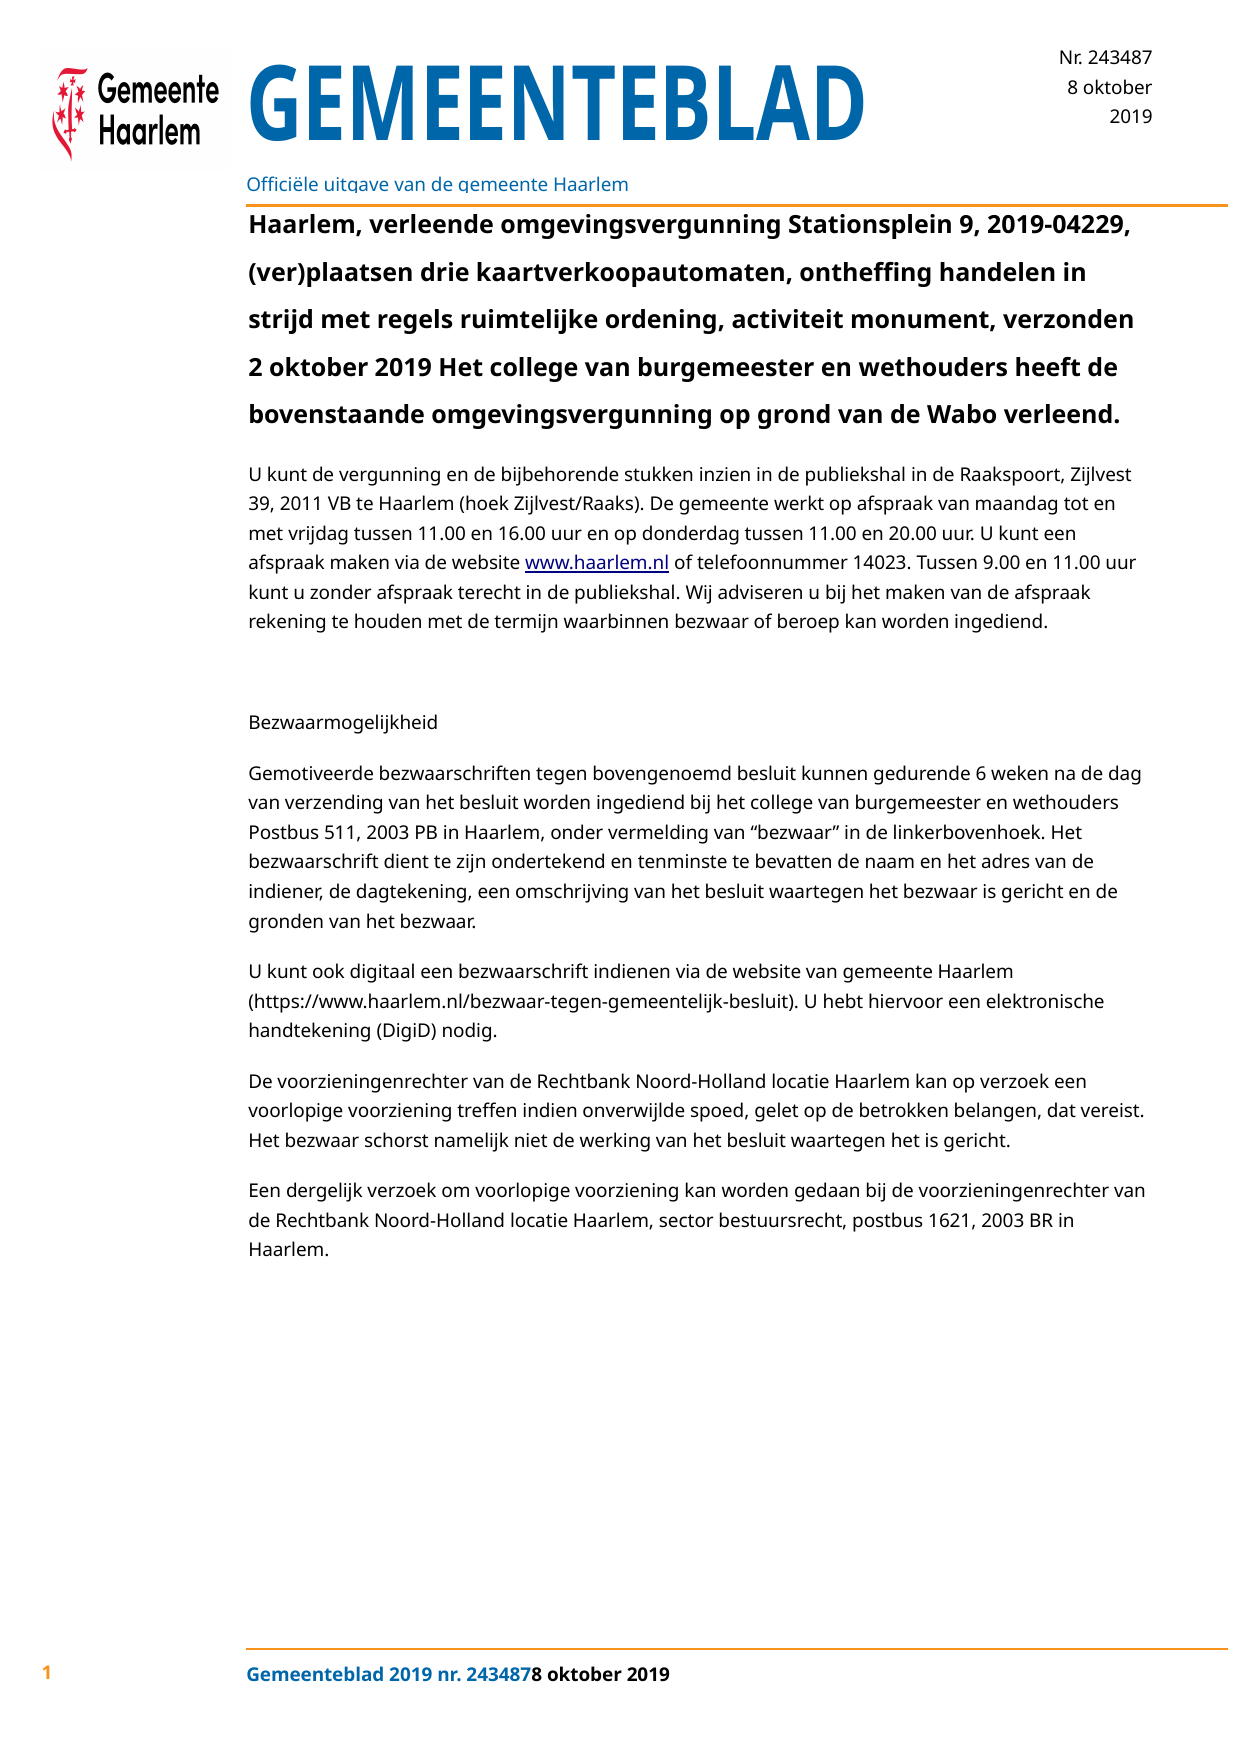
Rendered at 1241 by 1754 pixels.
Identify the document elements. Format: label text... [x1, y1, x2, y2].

text U kunt ook digitaal een bezwaarschrift indienen via de website van gemeente Haarlem (https://www.haarlem.nl/bezwaar-tegen-gemeentelijk-besluit). U hebt hiervoor een elektronische handtekening (DigiD) nodig. [248, 958, 1152, 1043]
text De voorzieningenrechter van de Rechtbank Noord-Holland locatie Haarlem kan op verzoek een voorlopige voorziening treffen indien onverwijlde spoed, gelet op de betrokken belangen, dat vereist. Het bezwaar schorst namelijk niet de werking van het besluit waartegen het is gericht. [248, 1068, 1152, 1153]
text Gemotiveerde bezwaarschriften tegen bovengenoemd besluit kunnen gedurende 6 weken na de dag van verzending van het besluit worden ingediend bij het college van burgemeester en wethouders Postbus 511, 2003 PB in Haarlem, onder vermelding van “bezwaar” in de linkerbovenhoek. Het bezwaarschrift dient te zijn ondertekend en tenminste te bevatten de naam en het adres van de indiener, de dagtekening, een omschrijving van het besluit waartegen het bezwaar is gericht en de gronden van het bezwaar. [248, 760, 1152, 933]
picture [41, 47, 231, 172]
text Haarlem, verleende omgevingsvergunning Stationsplein 9, 2019-04229, (ver)plaatsen drie kaartverkoopautomaten, ontheffing handelen in strijd met regels ruimtelijke ordening, activiteit monument, verzonden 2 oktober 2019 Het college van burgemeester en wethouders heeft de bovenstaande omgevingsvergunning op grond van de Wabo verleend. [248, 207, 1152, 431]
text Een dergelijk verzoek om voorlopige voorziening kan worden gedaan bij de voorzieningenrechter van de Rechtbank Noord-Holland locatie Haarlem, sector bestuursrecht, postbus 1621, 2003 BR in Haarlem. [248, 1177, 1152, 1262]
text Bezwaarmogelijkheid [248, 709, 1152, 735]
text U kunt de vergunning en de bijbehorende stukken inzien in de publiekshal in de Raakspoort, Zijlvest 39, 2011 VB te Haarlem (hoek Zijlvest/Raaks). De gemeente werkt op afspraak van maandag tot en met vrijdag tussen 11.00 en 16.00 uur en op donderdag tussen 11.00 en 20.00 uur. U kunt een afspraak maken via de website www.haarlem.nl of telefoonnummer 14023. Tussen 9.00 en 11.00 uur kunt u zonder afspraak terecht in de publiekshal. Wij adviseren u bij het maken van de afspraak rekening te houden met de termijn waarbinnen bezwaar of beroep kan worden ingediend. [248, 461, 1152, 634]
